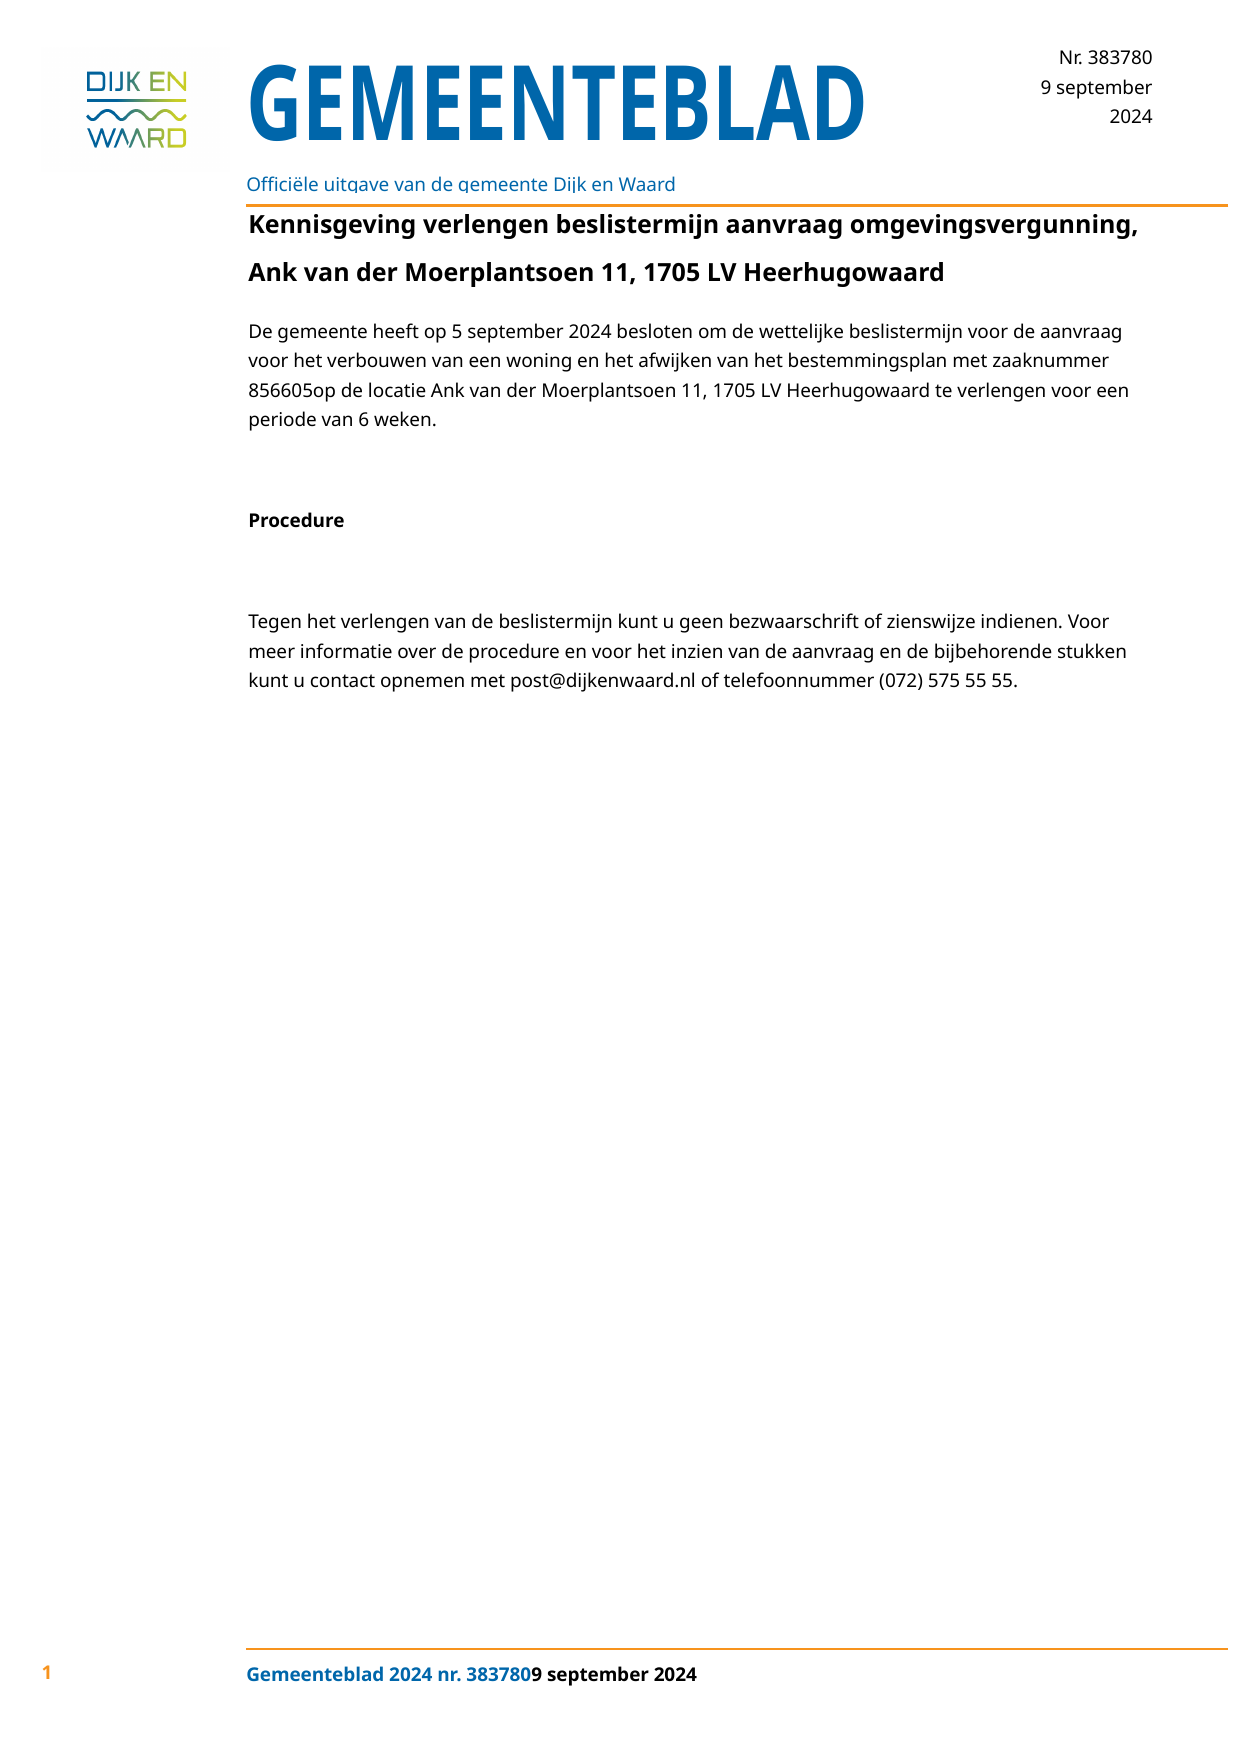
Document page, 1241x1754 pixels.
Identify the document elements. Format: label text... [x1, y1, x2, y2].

text Procedure [248, 507, 1152, 533]
text De gemeente heeft op 5 september 2024 besloten om de wettelijke beslistermijn voor de aanvraag voor het verbouwen van een woning en het afwijken van het bestemmingsplan met zaaknummer 856605op de locatie Ank van der Moerplantsoen 11, 1705 LV Heerhugowaard te verlengen voor een periode van 6 weken. [248, 318, 1152, 432]
text Kennisgeving verlengen beslistermijn aanvraag omgevingsvergunning, Ank van der Moerplantsoen 11, 1705 LV Heerhugowaard [248, 207, 1152, 288]
picture [41, 47, 231, 172]
text Tegen het verlengen van de beslistermijn kunt u geen bezwaarschrift of zienswijze indienen. Voor meer informatie over de procedure en voor het inzien van de aanvraag en de bijbehorende stukken kunt u contact opnemen met post@dijkenwaard.nl of telefoonnummer (072) 575 55 55. [248, 608, 1152, 693]
